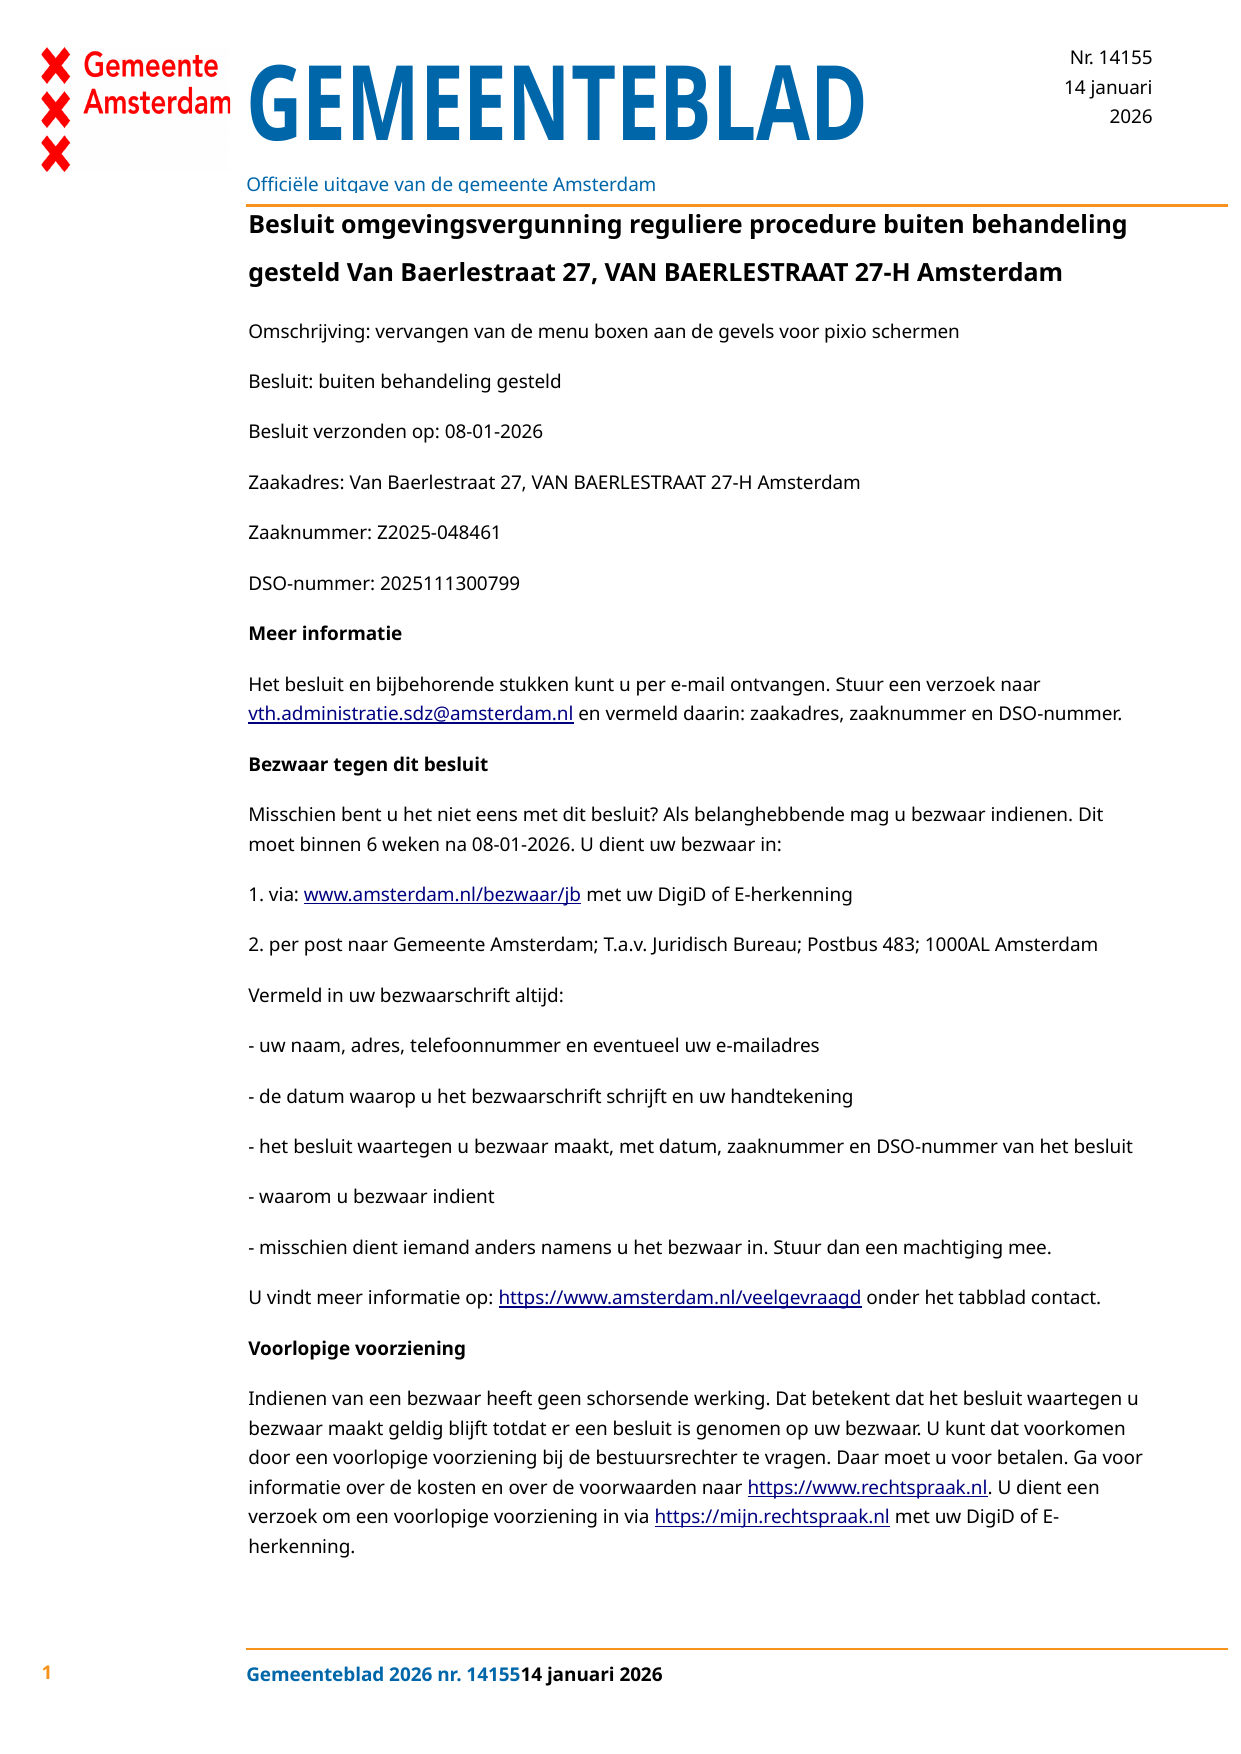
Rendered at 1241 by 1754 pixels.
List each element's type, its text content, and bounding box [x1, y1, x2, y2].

text Besluit verzonden op: 08-01-2026 [248, 419, 1152, 444]
text Omschrijving: vervangen van de menu boxen aan de gevels voor pixio schermen [248, 318, 1152, 344]
text Bezwaar tegen dit besluit [248, 751, 1152, 777]
text 2. per post naar Gemeente Amsterdam; T.a.v. Juridisch Bureau; Postbus 483; 1000AL Amsterdam [248, 932, 1152, 957]
text Besluit omgevingsvergunning reguliere procedure buiten behandeling gesteld Van Baerlestraat 27, VAN BAERLESTRAAT 27-H Amsterdam [248, 207, 1152, 288]
text U vindt meer informatie op: https://www.amsterdam.nl/veelgevraagd onder het tabblad contact. [248, 1284, 1152, 1310]
text DSO-nummer: 2025111300799 [248, 570, 1152, 596]
text - misschien dient iemand anders namens u het bezwaar in. Stuur dan een machtiging mee. [248, 1234, 1152, 1260]
text Het besluit en bijbehorende stukken kunt u per e-mail ontvangen. Stuur een verzoek naar vth.administratie.sdz@amsterdam.nl en vermeld daarin: zaakadres, zaaknummer en DSO-nummer. [248, 671, 1152, 726]
text Zaakadres: Van Baerlestraat 27, VAN BAERLESTRAAT 27-H Amsterdam [248, 469, 1152, 495]
text Misschien bent u het niet eens met dit besluit? Als belanghebbende mag u bezwaar indienen. Dit moet binnen 6 weken na 08-01-2026. U dient uw bezwaar in: [248, 801, 1152, 857]
text - de datum waarop u het bezwaarschrift schrijft en uw handtekening [248, 1083, 1152, 1109]
text Voorlopige voorziening [248, 1335, 1152, 1361]
text Meer informatie [248, 620, 1152, 646]
text Vermeld in uw bezwaarschrift altijd: [248, 982, 1152, 1008]
text - uw naam, adres, telefoonnummer en eventueel uw e-mailadres [248, 1032, 1152, 1058]
text Besluit: buiten behandeling gesteld [248, 368, 1152, 394]
picture [41, 47, 231, 172]
text - het besluit waartegen u bezwaar maakt, met datum, zaaknummer en DSO-nummer van het besluit [248, 1133, 1152, 1159]
text - waarom u bezwaar indient [248, 1184, 1152, 1209]
text Zaaknummer: Z2025-048461 [248, 519, 1152, 545]
text 1. via: www.amsterdam.nl/bezwaar/jb met uw DigiD of E-herkenning [248, 881, 1152, 907]
text Indienen van een bezwaar heeft geen schorsende werking. Dat betekent dat het besluit waartegen u bezwaar maakt geldig blijft totdat er een besluit is genomen op uw bezwaar. U kunt dat voorkomen door een voorlopige voorziening bij de bestuursrechter te vragen. Daar moet u voor betalen. Ga voor informatie over de kosten en over de voorwaarden naar https://www.rechtspraak.nl. U dient een verzoek om een voorlopige voorziening in via https://mijn.rechtspraak.nl met uw DigiD of E-herkenning. [248, 1385, 1152, 1559]
